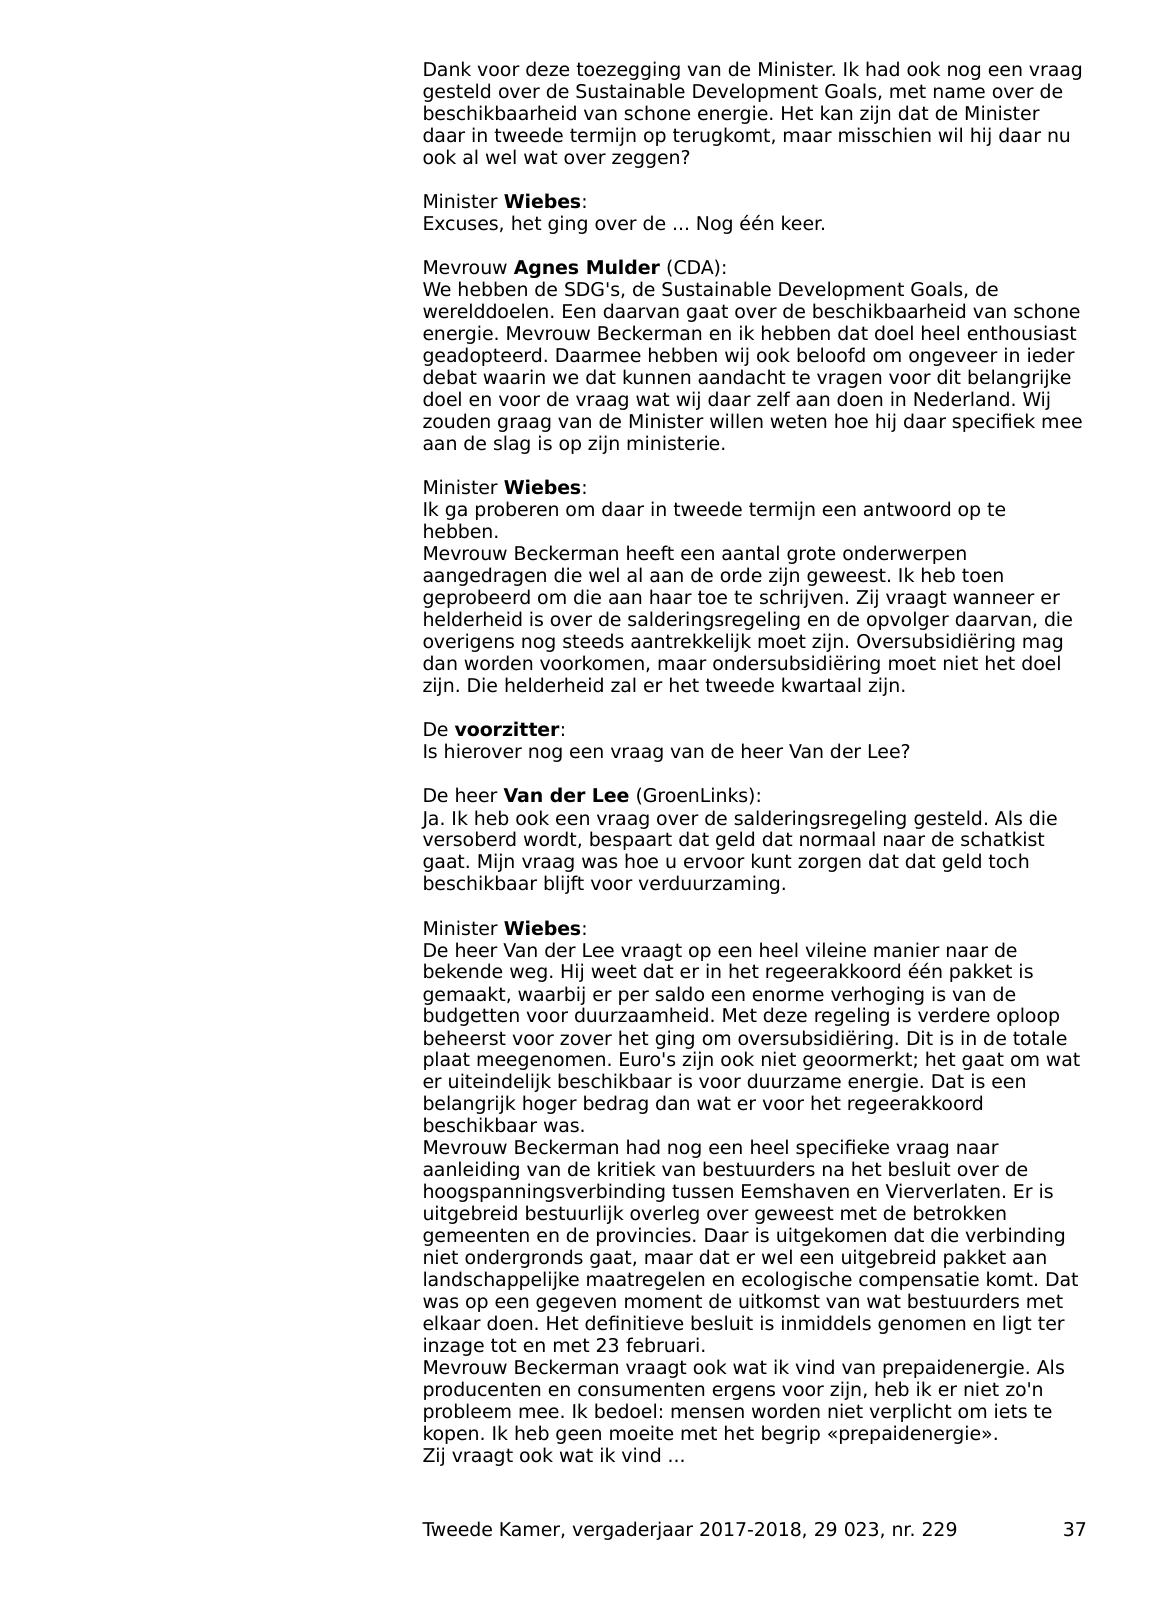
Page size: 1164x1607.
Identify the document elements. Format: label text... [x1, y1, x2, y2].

text De heer Van der Lee (GroenLinks): [422, 785, 1087, 807]
text Minister Wiebes: [422, 917, 1087, 939]
text Dank voor deze toezegging van de Minister. Ik had ook nog een vraag gesteld over de Sustainable Development Goals, met name over de beschikbaarheid van schone energie. Het kan zijn dat de Minister daar in tweede termijn op terugkomt, maar misschien wil hij daar nu ook al wel wat over zeggen? [422, 59, 1087, 169]
text We hebben de SDG's, de Sustainable Development Goals, de werelddoelen. Een daarvan gaat over de beschikbaarheid van schone energie. Mevrouw Beckerman en ik hebben dat doel heel enthousiast geadopteerd. Daarmee hebben wij ook beloofd om ongeveer in ieder debat waarin we dat kunnen aandacht te vragen voor dit belangrijke doel en voor de vraag wat wij daar zelf aan doen in Nederland. Wij zouden graag van de Minister willen weten hoe hij daar specifiek mee aan de slag is op zijn ministerie. [422, 279, 1087, 455]
text Mevrouw Beckerman heeft een aantal grote onderwerpen aangedragen die wel al aan de orde zijn geweest. Ik heb toen geprobeerd om die aan haar toe te schrijven. Zij vraagt wanneer er helderheid is over de salderingsregeling en de opvolger daarvan, die overigens nog steeds aantrekkelijk moet zijn. Oversubsidiëring mag dan worden voorkomen, maar ondersubsidiëring moet niet het doel zijn. Die helderheid zal er het tweede kwartaal zijn. [422, 543, 1087, 697]
text Excuses, het ging over de ... Nog één keer. [422, 213, 1087, 235]
text Is hierover nog een vraag van de heer Van der Lee? [422, 741, 1087, 763]
text Mevrouw Agnes Mulder (CDA): [422, 257, 1087, 279]
text De heer Van der Lee vraagt op een heel vileine manier naar de bekende weg. Hij weet dat er in het regeerakkoord één pakket is gemaakt, waarbij er per saldo een enorme verhoging is van de budgetten voor duurzaamheid. Met deze regeling is verdere oploop beheerst voor zover het ging om oversubsidiëring. Dit is in de totale plaat meegenomen. Euro's zijn ook niet geoormerkt; het gaat om wat er uiteindelijk beschikbaar is voor duurzame energie. Dat is een belangrijk hoger bedrag dan wat er voor het regeerakkoord beschikbaar was. [422, 939, 1087, 1137]
text Ik ga proberen om daar in tweede termijn een antwoord op te hebben. [422, 499, 1087, 543]
text Mevrouw Beckerman vraagt ook wat ik vind van prepaidenergie. Als producenten en consumenten ergens voor zijn, heb ik er niet zo'n probleem mee. Ik bedoel: mensen worden niet verplicht om iets te kopen. Ik heb geen moeite met het begrip «prepaidenergie». [422, 1357, 1087, 1445]
text Mevrouw Beckerman had nog een heel specifieke vraag naar aanleiding van de kritiek van bestuurders na het besluit over de hoogspanningsverbinding tussen Eemshaven en Vierverlaten. Er is uitgebreid bestuurlijk overleg over geweest met de betrokken gemeenten en de provincies. Daar is uitgekomen dat die verbinding niet ondergronds gaat, maar dat er wel een uitgebreid pakket aan landschappelijke maatregelen en ecologische compensatie komt. Dat was op een gegeven moment de uitkomst van wat bestuurders met elkaar doen. Het definitieve besluit is inmiddels genomen en ligt ter inzage tot en met 23 februari. [422, 1137, 1087, 1357]
text Minister Wiebes: [422, 477, 1087, 499]
text De voorzitter: [422, 719, 1087, 741]
text Minister Wiebes: [422, 191, 1087, 213]
text Ja. Ik heb ook een vraag over de salderingsregeling gesteld. Als die versoberd wordt, bespaart dat geld dat normaal naar de schatkist gaat. Mijn vraag was hoe u ervoor kunt zorgen dat dat geld toch beschikbaar blijft voor verduurzaming. [422, 807, 1087, 895]
text Zij vraagt ook wat ik vind ... [422, 1445, 1087, 1467]
